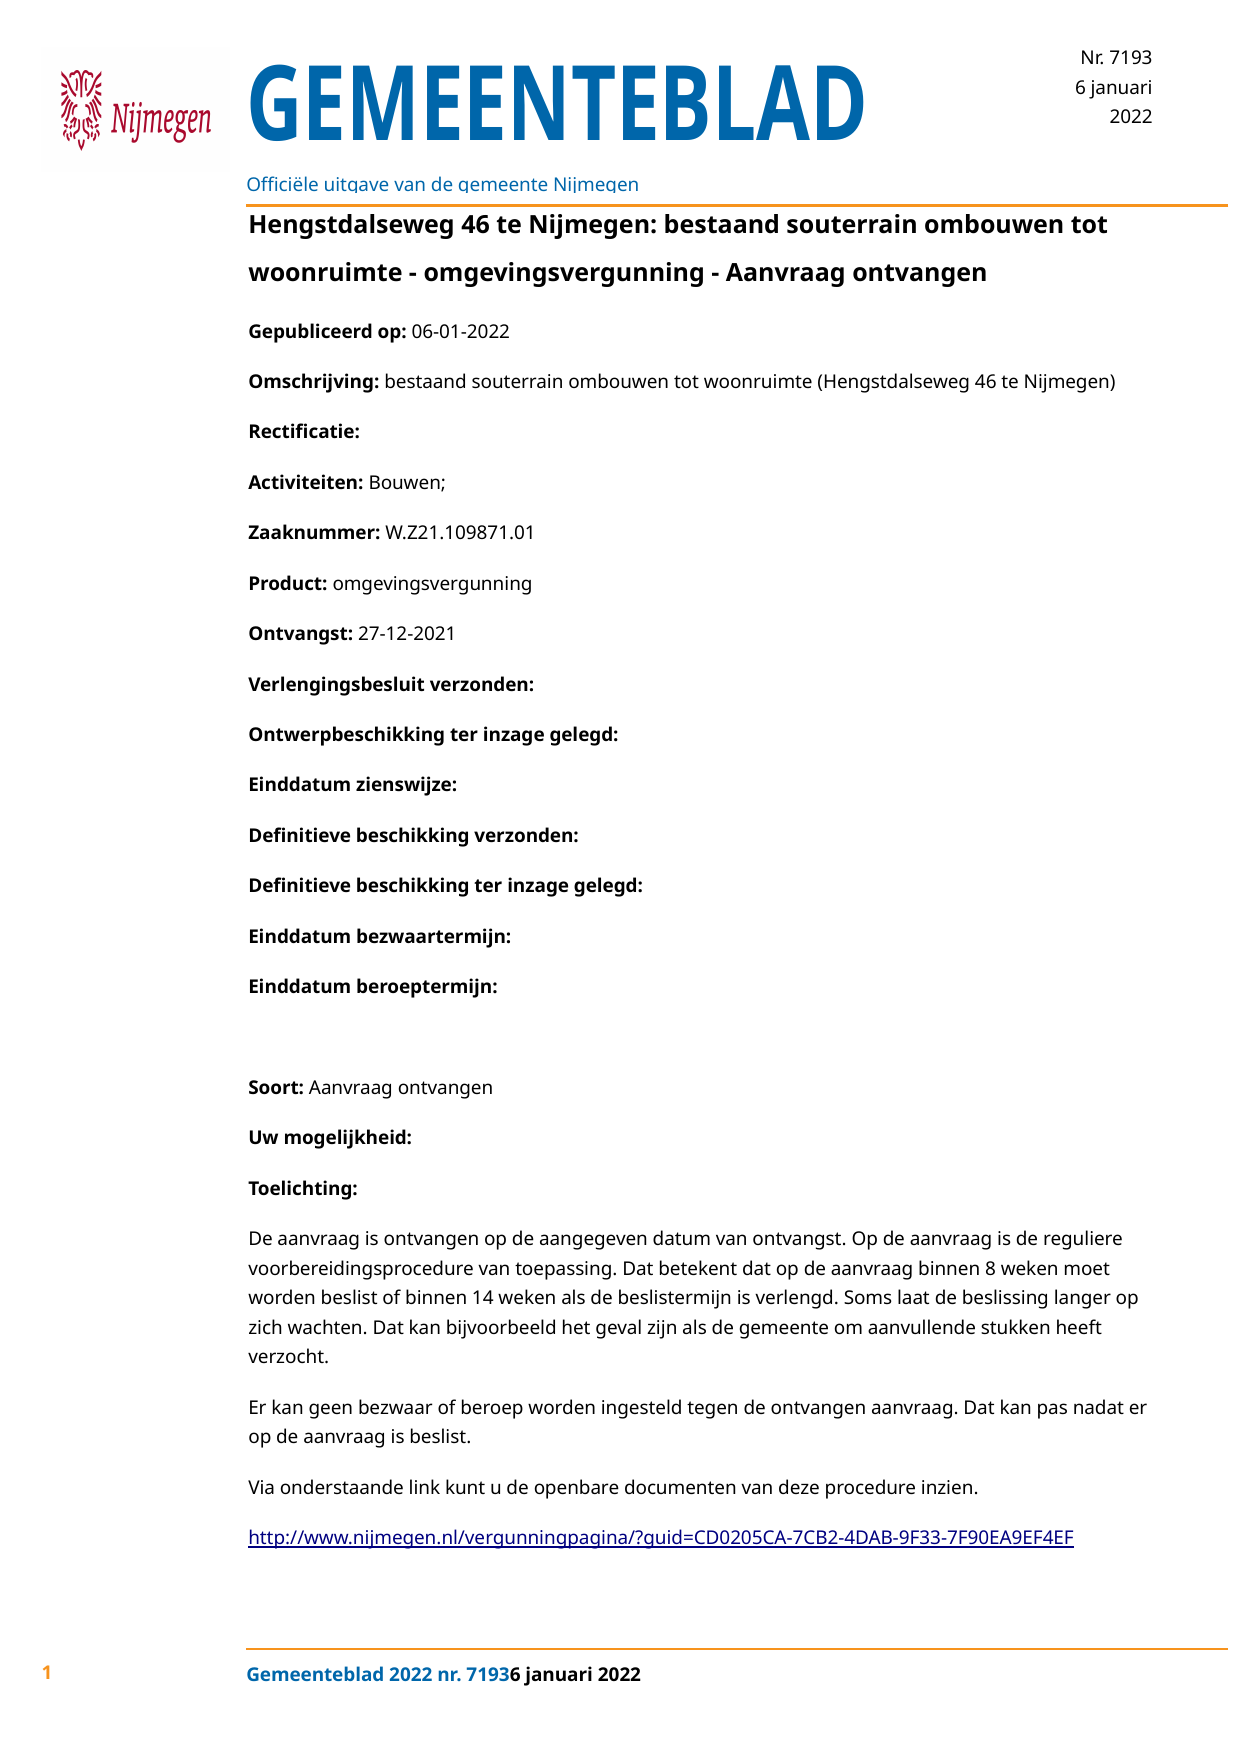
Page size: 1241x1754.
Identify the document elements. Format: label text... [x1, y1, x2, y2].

picture [41, 47, 231, 172]
text Einddatum bezwaartermijn: [248, 923, 1152, 949]
text Uw mogelijkheid: [248, 1124, 1152, 1150]
text Gepubliceerd op: 06-01-2022 [248, 318, 1152, 344]
text Definitieve beschikking ter inzage gelegd: [248, 872, 1152, 898]
text Definitieve beschikking verzonden: [248, 822, 1152, 848]
text http://www.nijmegen.nl/vergunningpagina/?guid=CD0205CA-7CB2-4DAB-9F33-7F90EA9EF4EF [248, 1524, 1152, 1550]
text Hengstdalseweg 46 te Nijmegen: bestaand souterrain ombouwen tot woonruimte - omgevingsvergunning - Aanvraag ontvangen [248, 207, 1152, 288]
text Activiteiten: Bouwen; [248, 469, 1152, 495]
text Einddatum zienswijze: [248, 772, 1152, 797]
text Soort: Aanvraag ontvangen [248, 1074, 1152, 1100]
text Via onderstaande link kunt u de openbare documenten van deze procedure inzien. [248, 1474, 1152, 1500]
text Ontvangst: 27-12-2021 [248, 620, 1152, 646]
text Verlengingsbesluit verzonden: [248, 671, 1152, 697]
text Ontwerpbeschikking ter inzage gelegd: [248, 721, 1152, 747]
text Zaaknummer: W.Z21.109871.01 [248, 519, 1152, 545]
text Toelichting: [248, 1175, 1152, 1201]
text Product: omgevingsvergunning [248, 570, 1152, 596]
text Einddatum beroeptermijn: [248, 973, 1152, 999]
text Rectificatie: [248, 419, 1152, 444]
text De aanvraag is ontvangen op de aangegeven datum van ontvangst. Op de aanvraag is de reguliere voorbereidingsprocedure van toepassing. Dat betekent dat op de aanvraag binnen 8 weken moet worden beslist of binnen 14 weken als de beslistermijn is verlengd. Soms laat de beslissing langer op zich wachten. Dat kan bijvoorbeeld het geval zijn als de gemeente om aanvullende stukken heeft verzocht. [248, 1225, 1152, 1369]
text Omschrijving: bestaand souterrain ombouwen tot woonruimte (Hengstdalseweg 46 te Nijmegen) [248, 368, 1152, 394]
text Er kan geen bezwaar of beroep worden ingesteld tegen de ontvangen aanvraag. Dat kan pas nadat er op de aanvraag is beslist. [248, 1394, 1152, 1449]
